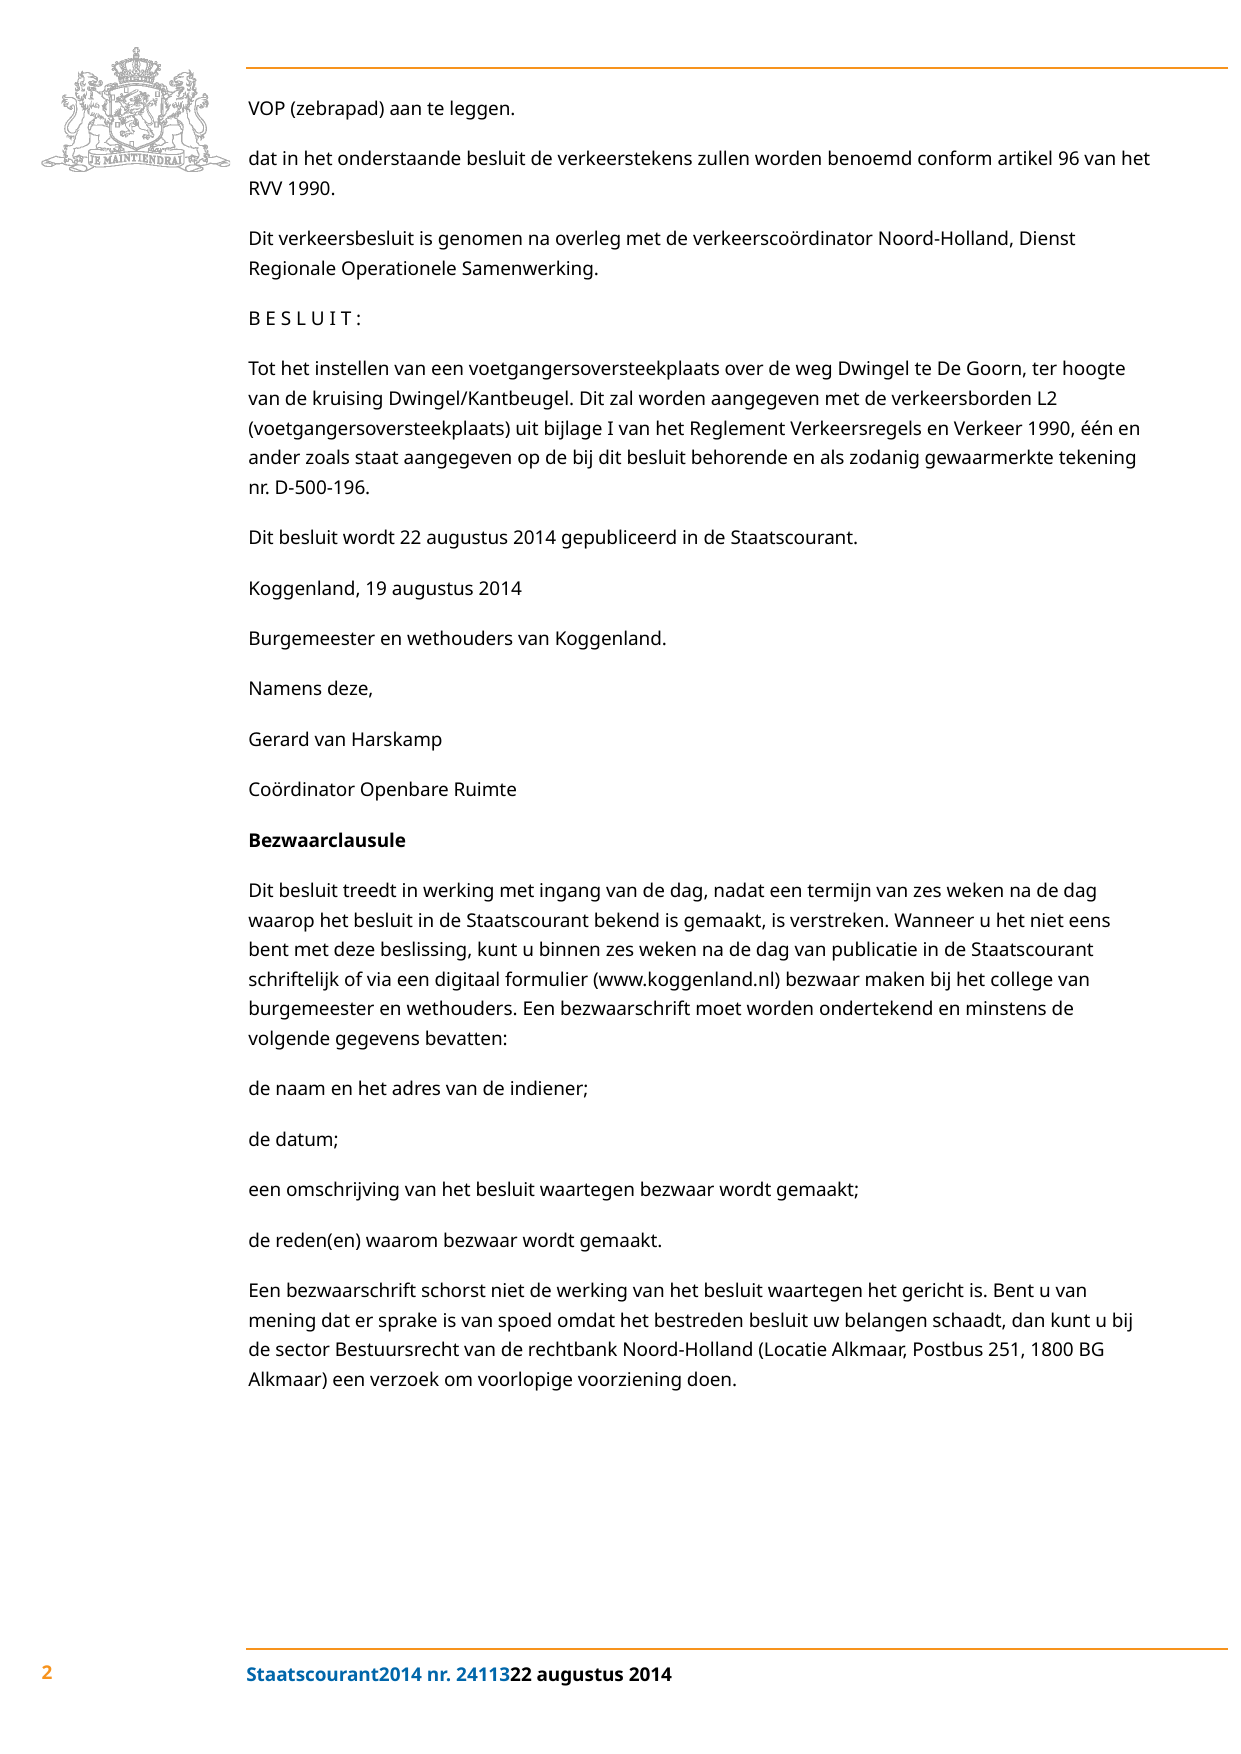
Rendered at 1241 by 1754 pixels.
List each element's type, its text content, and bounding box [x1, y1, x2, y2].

text Coördinator Openbare Ruimte [248, 776, 1152, 802]
text Een bezwaarschrift schorst niet de werking van het besluit waartegen het gericht is. Bent u van mening dat er sprake is van spoed omdat het bestreden besluit uw belangen schaadt, dan kunt u bij de sector Bestuursrecht van de rechtbank Noord-Holland (Locatie Alkmaar, Postbus 251, 1800 BG Alkmaar) een verzoek om voorlopige voorziening doen. [248, 1277, 1152, 1392]
text Bezwaarclausule [248, 827, 1152, 853]
text de reden(en) waarom bezwaar wordt gemaakt. [248, 1227, 1152, 1253]
text Koggenland, 19 augustus 2014 [248, 575, 1152, 601]
text dat in het onderstaande besluit de verkeerstekens zullen worden benoemd conform artikel 96 van het RVV 1990. [248, 145, 1152, 201]
text de naam en het adres van de indiener; [248, 1076, 1152, 1101]
text B E S L U I T : [248, 305, 1152, 331]
text Burgemeester en wethouders van Koggenland. [248, 625, 1152, 651]
text VOP (zebrapad) aan te leggen. [248, 95, 1152, 121]
text Dit verkeersbesluit is genomen na overleg met de verkeerscoördinator Noord-Holland, Dienst Regionale Operationele Samenwerking. [248, 225, 1152, 281]
text Dit besluit wordt 22 augustus 2014 gepubliceerd in de Staatscourant. [248, 524, 1152, 550]
text Dit besluit treedt in werking met ingang van de dag, nadat een termijn van zes weken na de dag waarop het besluit in de Staatscourant bekend is gemaakt, is verstreken. Wanneer u het niet eens bent met deze beslissing, kunt u binnen zes weken na de dag van publicatie in de Staatscourant schriftelijk of via een digitaal formulier (www.koggenland.nl) bezwaar maken bij het college van burgemeester en wethouders. Een bezwaarschrift moet worden ondertekend en minstens de volgende gegevens bevatten: [248, 877, 1152, 1051]
text de datum; [248, 1126, 1152, 1152]
text Gerard van Harskamp [248, 726, 1152, 752]
text Tot het instellen van een voetgangersoversteekplaats over de weg Dwingel te De Goorn, ter hoogte van de kruising Dwingel/Kantbeugel. Dit zal worden aangegeven met de verkeersborden L2 (voetgangersoversteekplaats) uit bijlage I van het Reglement Verkeersregels en Verkeer 1990, één en ander zoals staat aangegeven op de bij dit besluit behorende en als zodanig gewaarmerkte tekening nr. D-500-196. [248, 356, 1152, 500]
text een omschrijving van het besluit waartegen bezwaar wordt gemaakt; [248, 1176, 1152, 1202]
text Namens deze, [248, 676, 1152, 701]
picture [41, 47, 231, 172]
